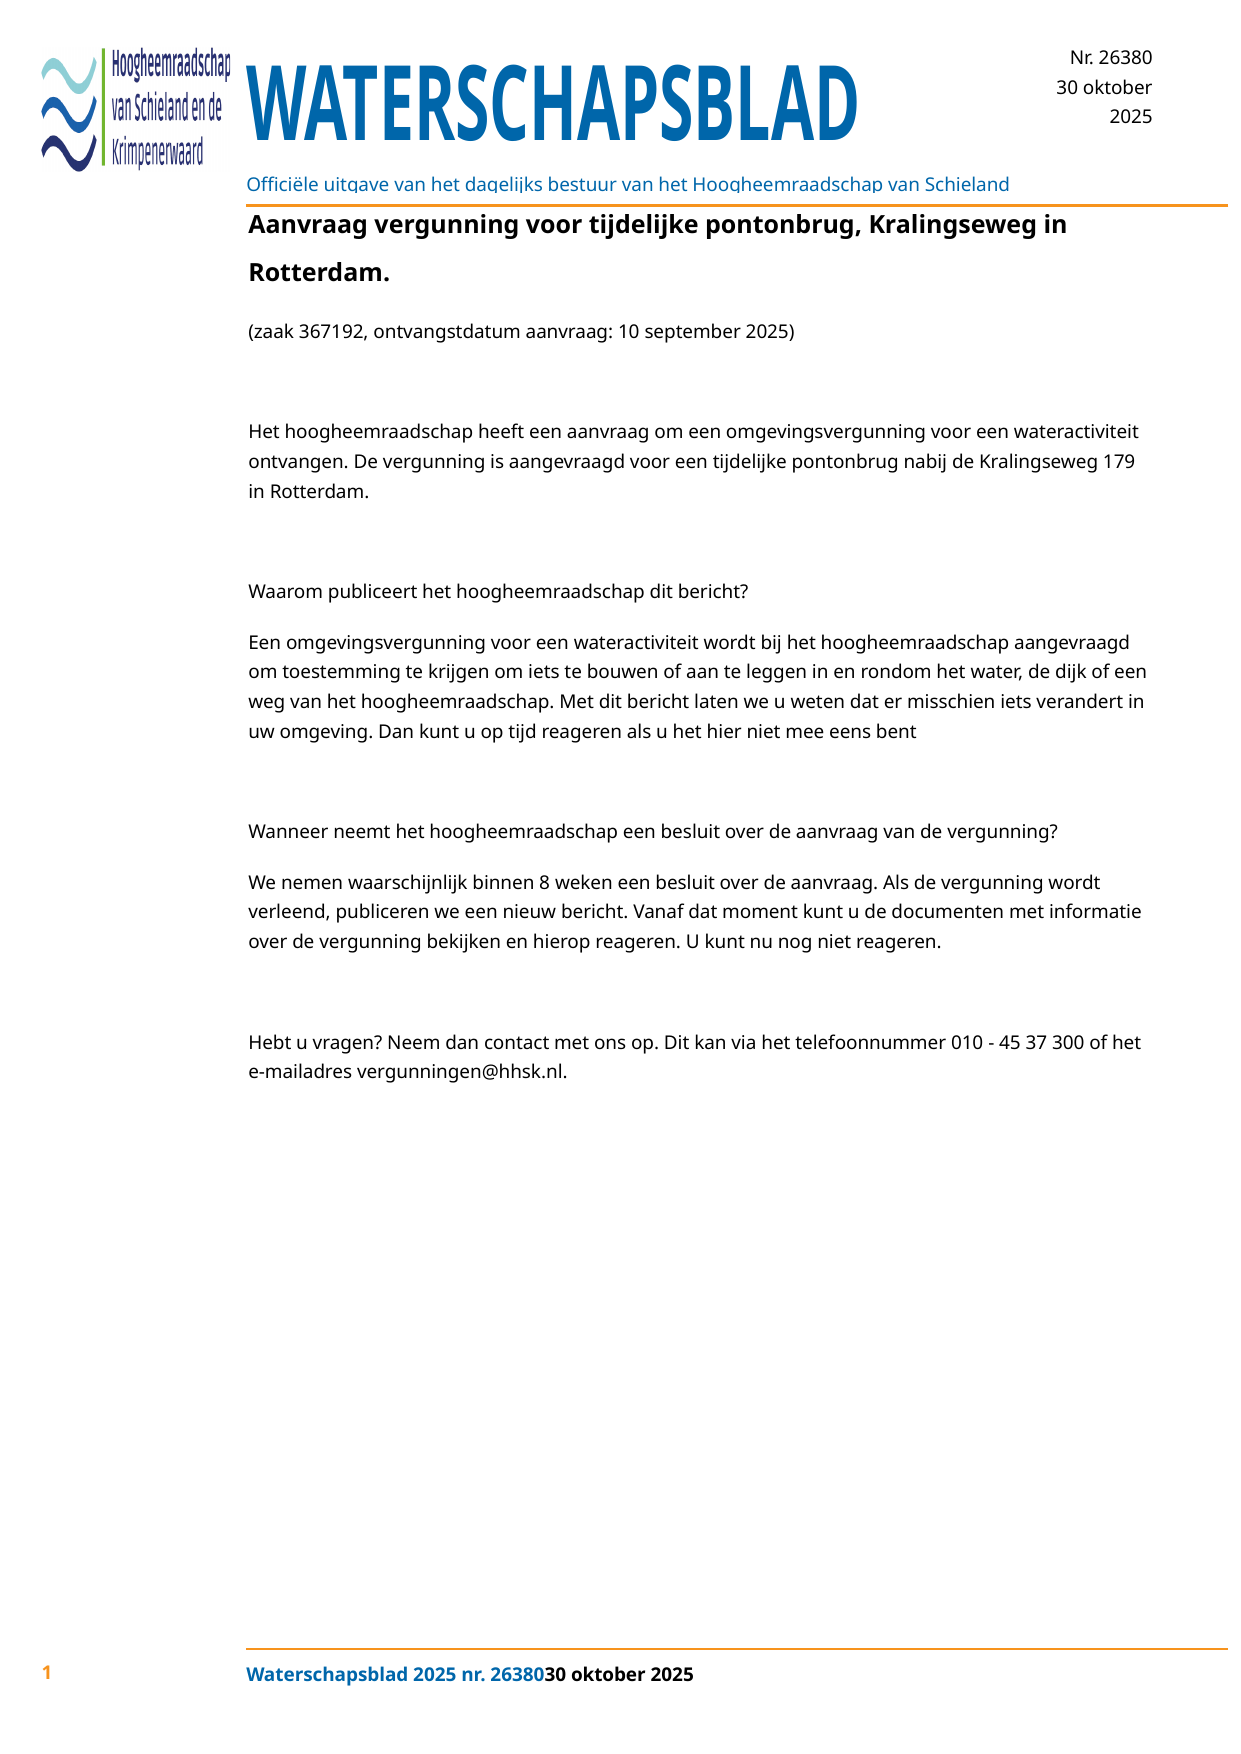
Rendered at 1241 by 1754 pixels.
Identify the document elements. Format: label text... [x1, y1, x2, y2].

text (zaak 367192, ontvangstdatum aanvraag: 10 september 2025) [248, 318, 1152, 344]
text Een omgevingsvergunning voor een wateractiviteit wordt bij het hoogheemraadschap aangevraagd om toestemming te krijgen om iets te bouwen of aan te leggen in en rondom het water, de dijk of een weg van het hoogheemraadschap. Met dit bericht laten we u weten dat er misschien iets verandert in uw omgeving. Dan kunt u op tijd reageren als u het hier niet mee eens bent [248, 629, 1152, 744]
text Wanneer neemt het hoogheemraadschap een besluit over de aanvraag van de vergunning? [248, 819, 1152, 844]
picture [41, 47, 231, 172]
text Waarom publiceert het hoogheemraadschap dit bericht? [248, 579, 1152, 604]
text Aanvraag vergunning voor tijdelijke pontonbrug, Kralingseweg in Rotterdam. [248, 207, 1152, 288]
text We nemen waarschijnlijk binnen 8 weken een besluit over de aanvraag. Als de vergunning wordt verleend, publiceren we een nieuw bericht. Vanaf dat moment kunt u de documenten met informatie over de vergunning bekijken en hierop reageren. U kunt nu nog niet reageren. [248, 869, 1152, 954]
text Het hoogheemraadschap heeft een aanvraag om een omgevingsvergunning voor een wateractiviteit ontvangen. De vergunning is aangevraagd voor een tijdelijke pontonbrug nabij de Kralingseweg 179 in Rotterdam. [248, 419, 1152, 504]
text Hebt u vragen? Neem dan contact met ons op. Dit kan via het telefoonnummer 010 - 45 37 300 of het e-mailadres vergunningen@hhsk.nl. [248, 1029, 1152, 1084]
